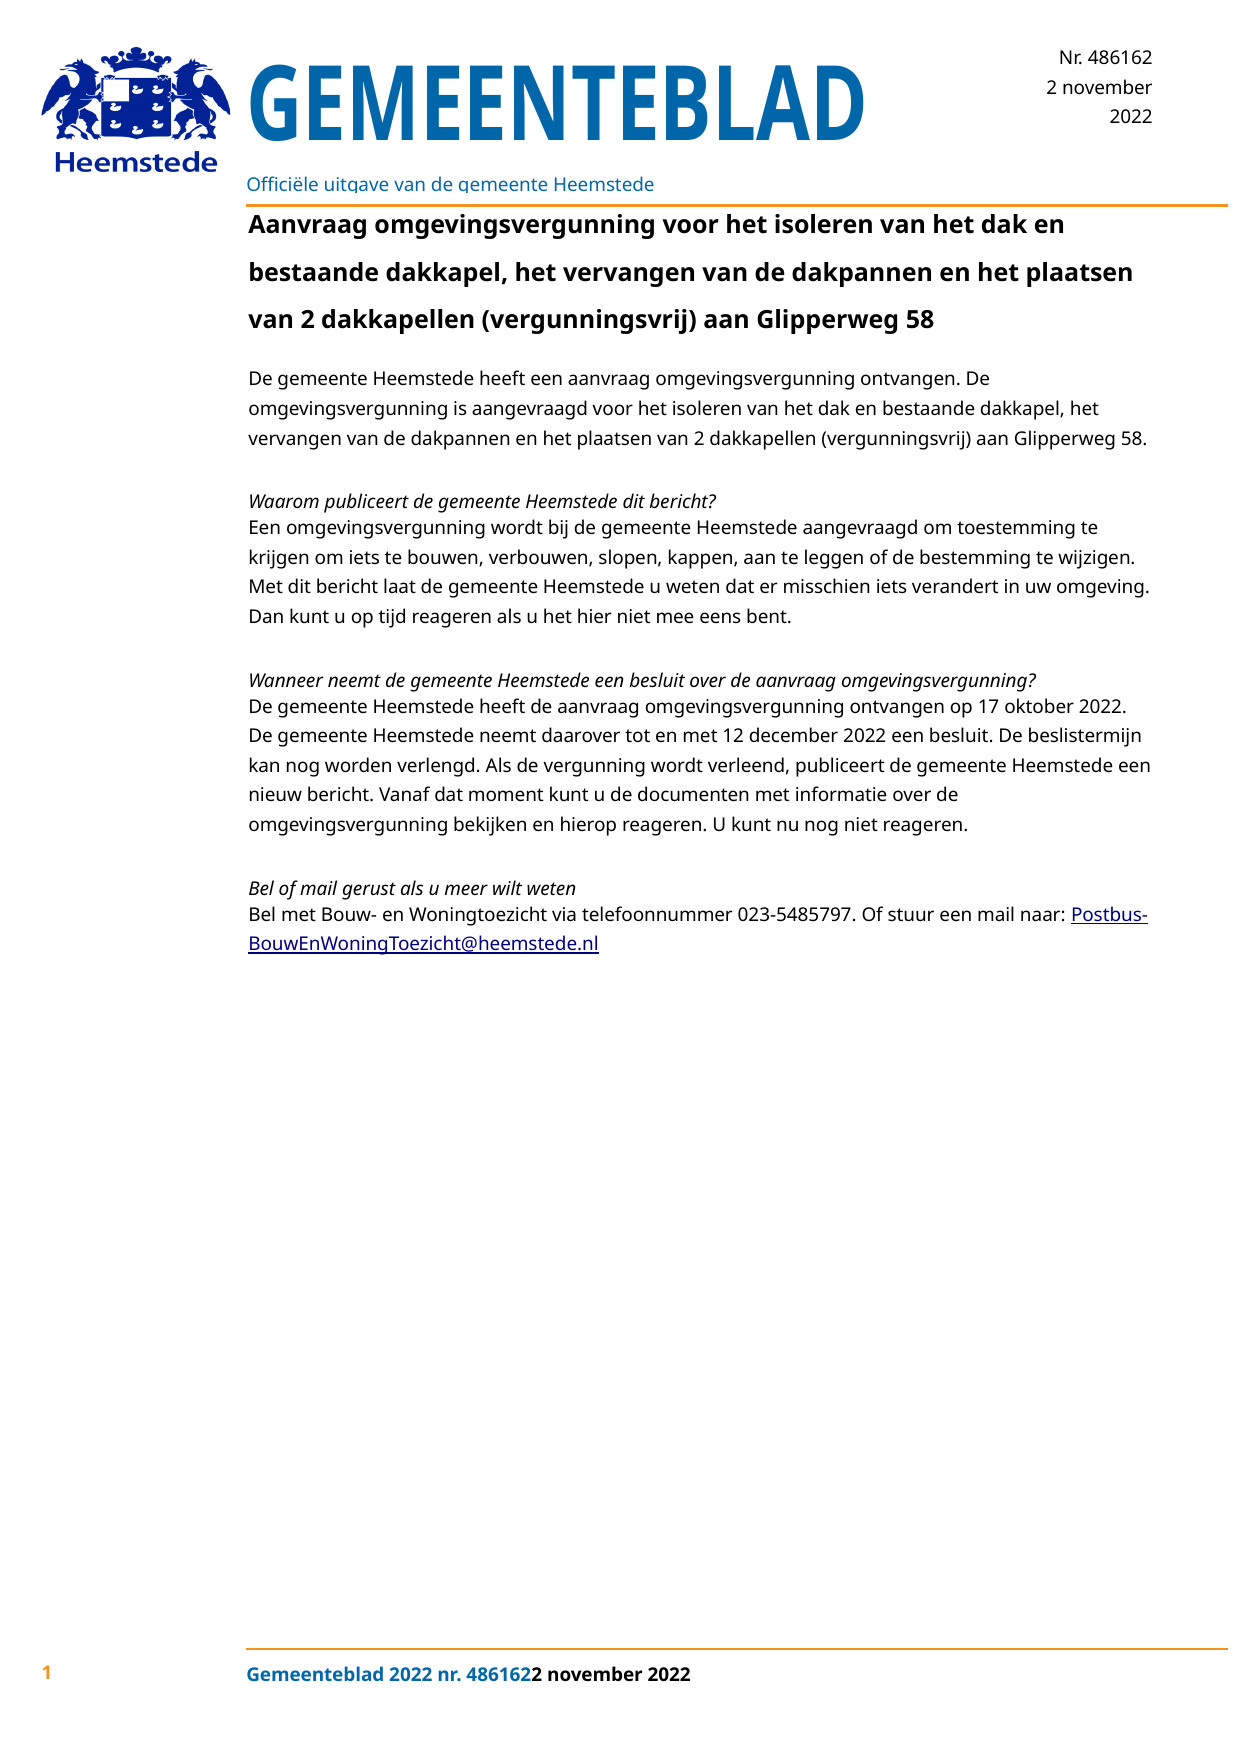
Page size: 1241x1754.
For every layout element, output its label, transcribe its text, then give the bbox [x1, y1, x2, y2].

text Aanvraag omgevingsvergunning voor het isoleren van het dak en bestaande dakkapel, het vervangen van de dakpannen en het plaatsen van 2 dakkapellen (vergunningsvrij) aan Glipperweg 58 [248, 207, 1152, 336]
text De gemeente Heemstede heeft een aanvraag omgevingsvergunning ontvangen. De omgevingsvergunning is aangevraagd voor het isoleren van het dak en bestaande dakkapel, het vervangen van de dakpannen en het plaatsen van 2 dakkapellen (vergunningsvrij) aan Glipperweg 58. [248, 366, 1152, 450]
text Waarom publiceert de gemeente Heemstede dit bericht? [248, 489, 1152, 514]
text Een omgevingsvergunning wordt bij de gemeente Heemstede aangevraagd om toestemming te krijgen om iets te bouwen, verbouwen, slopen, kappen, aan te leggen of de bestemming te wijzigen. Met dit bericht laat de gemeente Heemstede u weten dat er misschien iets verandert in uw omgeving. Dan kunt u op tijd reageren als u het hier niet mee eens bent. [248, 514, 1152, 629]
text Bel met Bouw- en Woningtoezicht via telefoonnummer 023-5485797. Of stuur een mail naar: Postbus-BouwEnWoningToezicht@heemstede.nl [248, 901, 1152, 956]
text Wanneer neemt de gemeente Heemstede een besluit over de aanvraag omgevingsvergunning? [248, 667, 1152, 693]
text De gemeente Heemstede heeft de aanvraag omgevingsvergunning ontvangen op 17 oktober 2022. De gemeente Heemstede neemt daarover tot en met 12 december 2022 een besluit. De beslistermijn kan nog worden verlengd. Als de vergunning wordt verleend, publiceert de gemeente Heemstede een nieuw bericht. Vanaf dat moment kunt u de documenten met informatie over de omgevingsvergunning bekijken en hierop reageren. U kunt nu nog niet reageren. [248, 693, 1152, 837]
picture [41, 47, 231, 172]
text Bel of mail gerust als u meer wilt weten [248, 875, 1152, 901]
